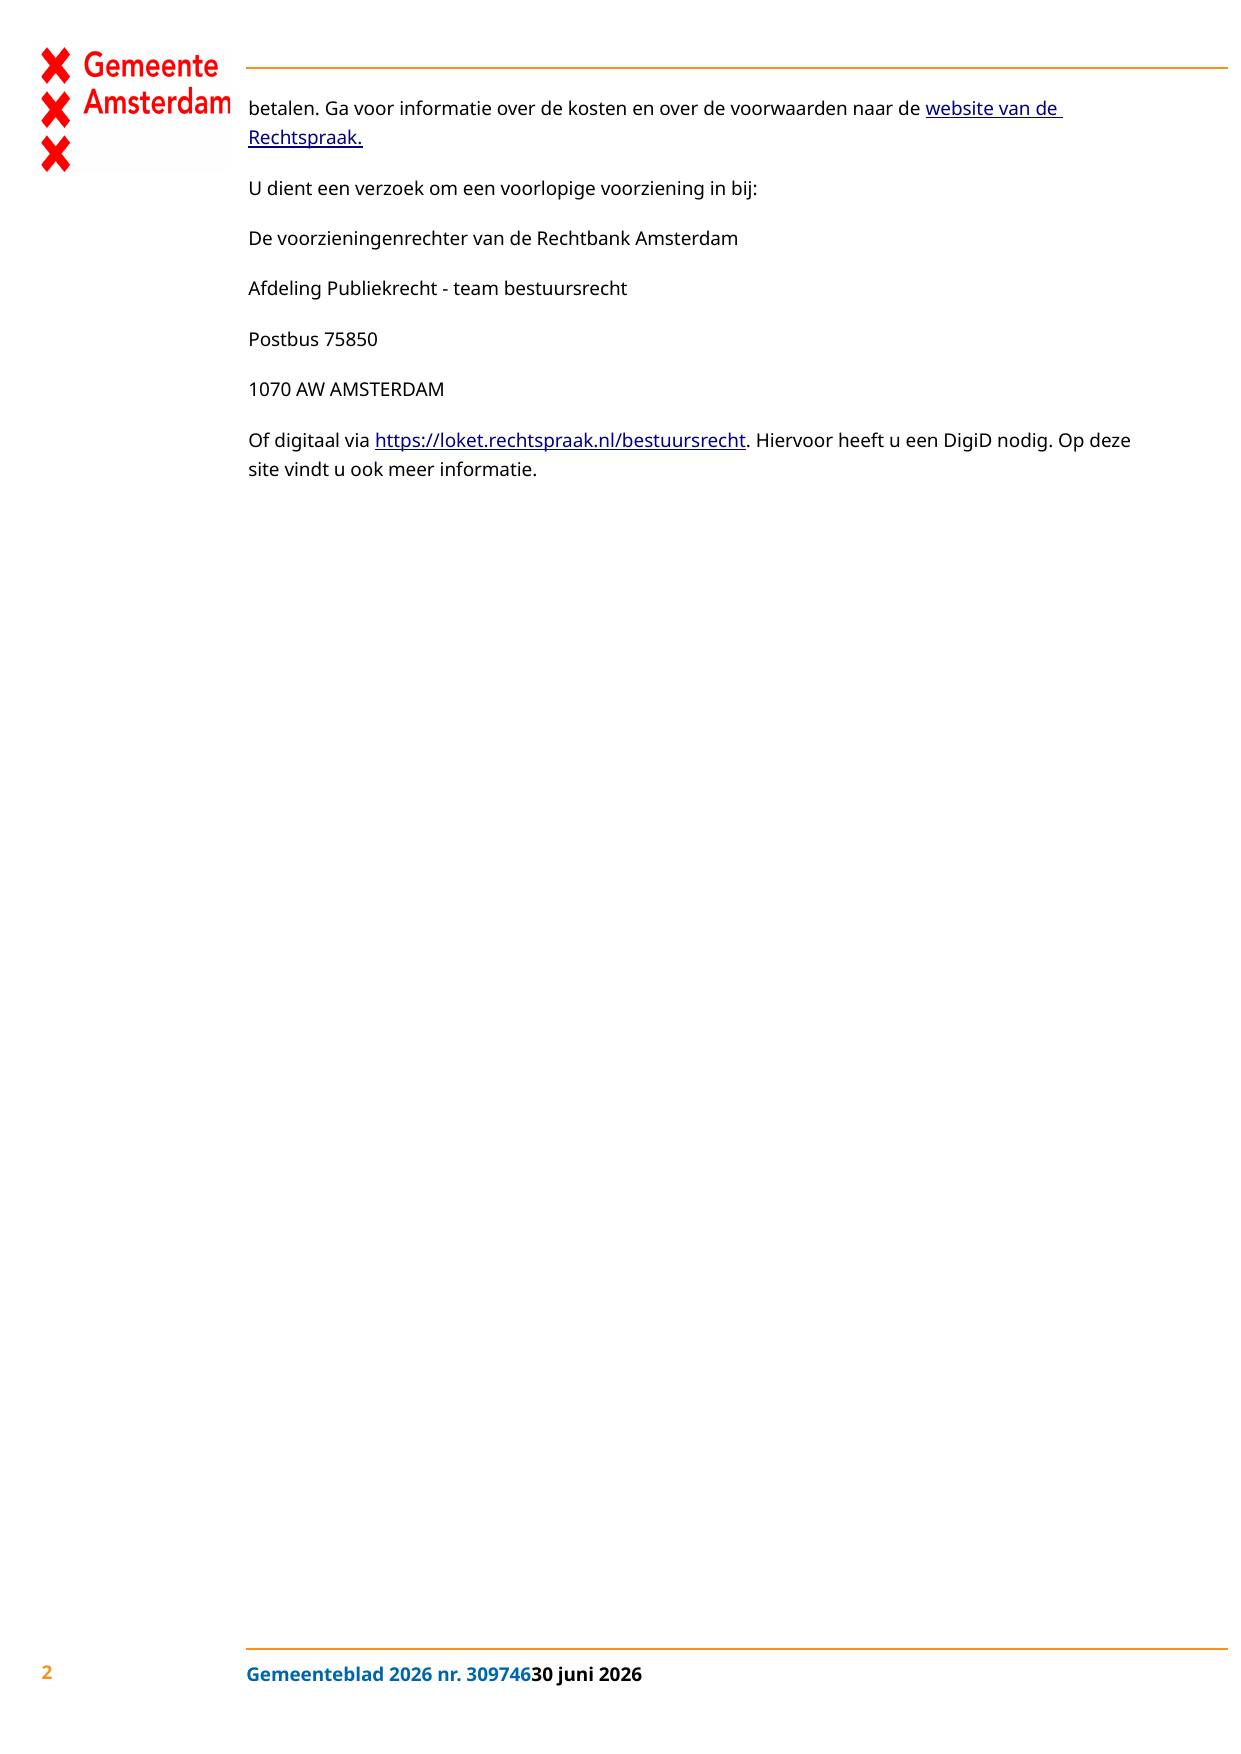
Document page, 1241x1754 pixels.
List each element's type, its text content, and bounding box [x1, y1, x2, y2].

text De voorzieningenrechter van de Rechtbank Amsterdam [248, 225, 1152, 251]
text U dient een verzoek om een voorlopige voorziening in bij: [248, 175, 1152, 201]
text betalen. Ga voor informatie over de kosten en over de voorwaarden naar de website van de Rechtspraak. [248, 95, 1152, 150]
text Postbus 75850 [248, 326, 1152, 352]
picture [41, 47, 231, 172]
text Afdeling Publiekrecht - team bestuursrecht [248, 276, 1152, 301]
text 1070 AW AMSTERDAM [248, 376, 1152, 402]
text Of digitaal via https://loket.rechtspraak.nl/bestuursrecht. Hiervoor heeft u een DigiD nodig. Op deze site vindt u ook meer informatie. [248, 427, 1152, 482]
